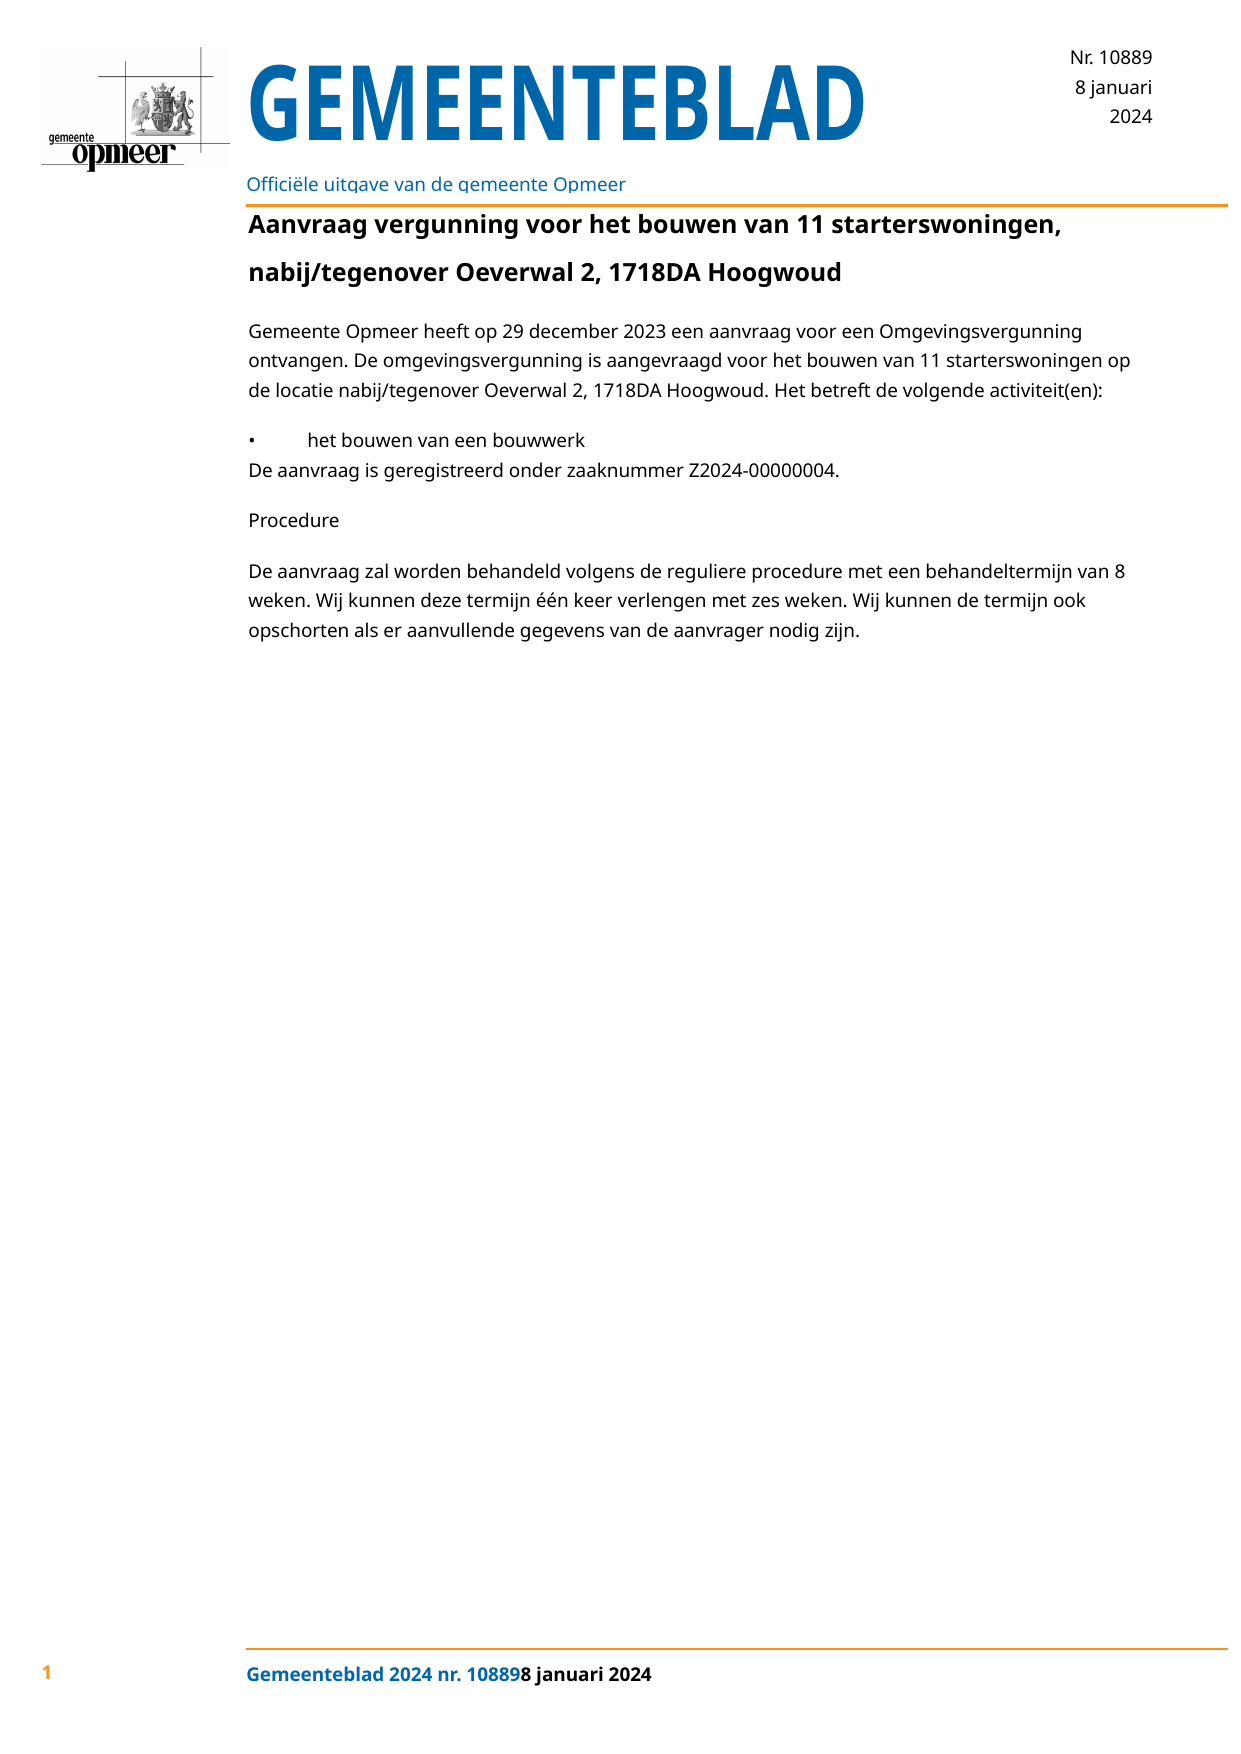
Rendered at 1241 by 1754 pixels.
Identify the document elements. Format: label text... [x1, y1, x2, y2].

text Procedure [248, 507, 1152, 533]
text Gemeente Opmeer heeft op 29 december 2023 een aanvraag voor een Omgevingsvergunning ontvangen. De omgevingsvergunning is aangevraagd voor het bouwen van 11 starterswoningen op de locatie nabij/tegenover Oeverwal 2, 1718DA Hoogwoud. Het betreft de volgende activiteit(en): [248, 318, 1152, 403]
text Aanvraag vergunning voor het bouwen van 11 starterswoningen, nabij/tegenover Oeverwal 2, 1718DA Hoogwoud [248, 207, 1152, 288]
text De aanvraag is geregistreerd onder zaaknummer Z2024-00000004. [248, 457, 1152, 483]
picture [41, 47, 231, 172]
text De aanvraag zal worden behandeld volgens de reguliere procedure met een behandeltermijn van 8 weken. Wij kunnen deze termijn één keer verlengen met zes weken. Wij kunnen de termijn ook opschorten als er aanvullende gegevens van de aanvrager nodig zijn. [248, 558, 1152, 643]
list het bouwen van een bouwwerk [248, 427, 1152, 453]
